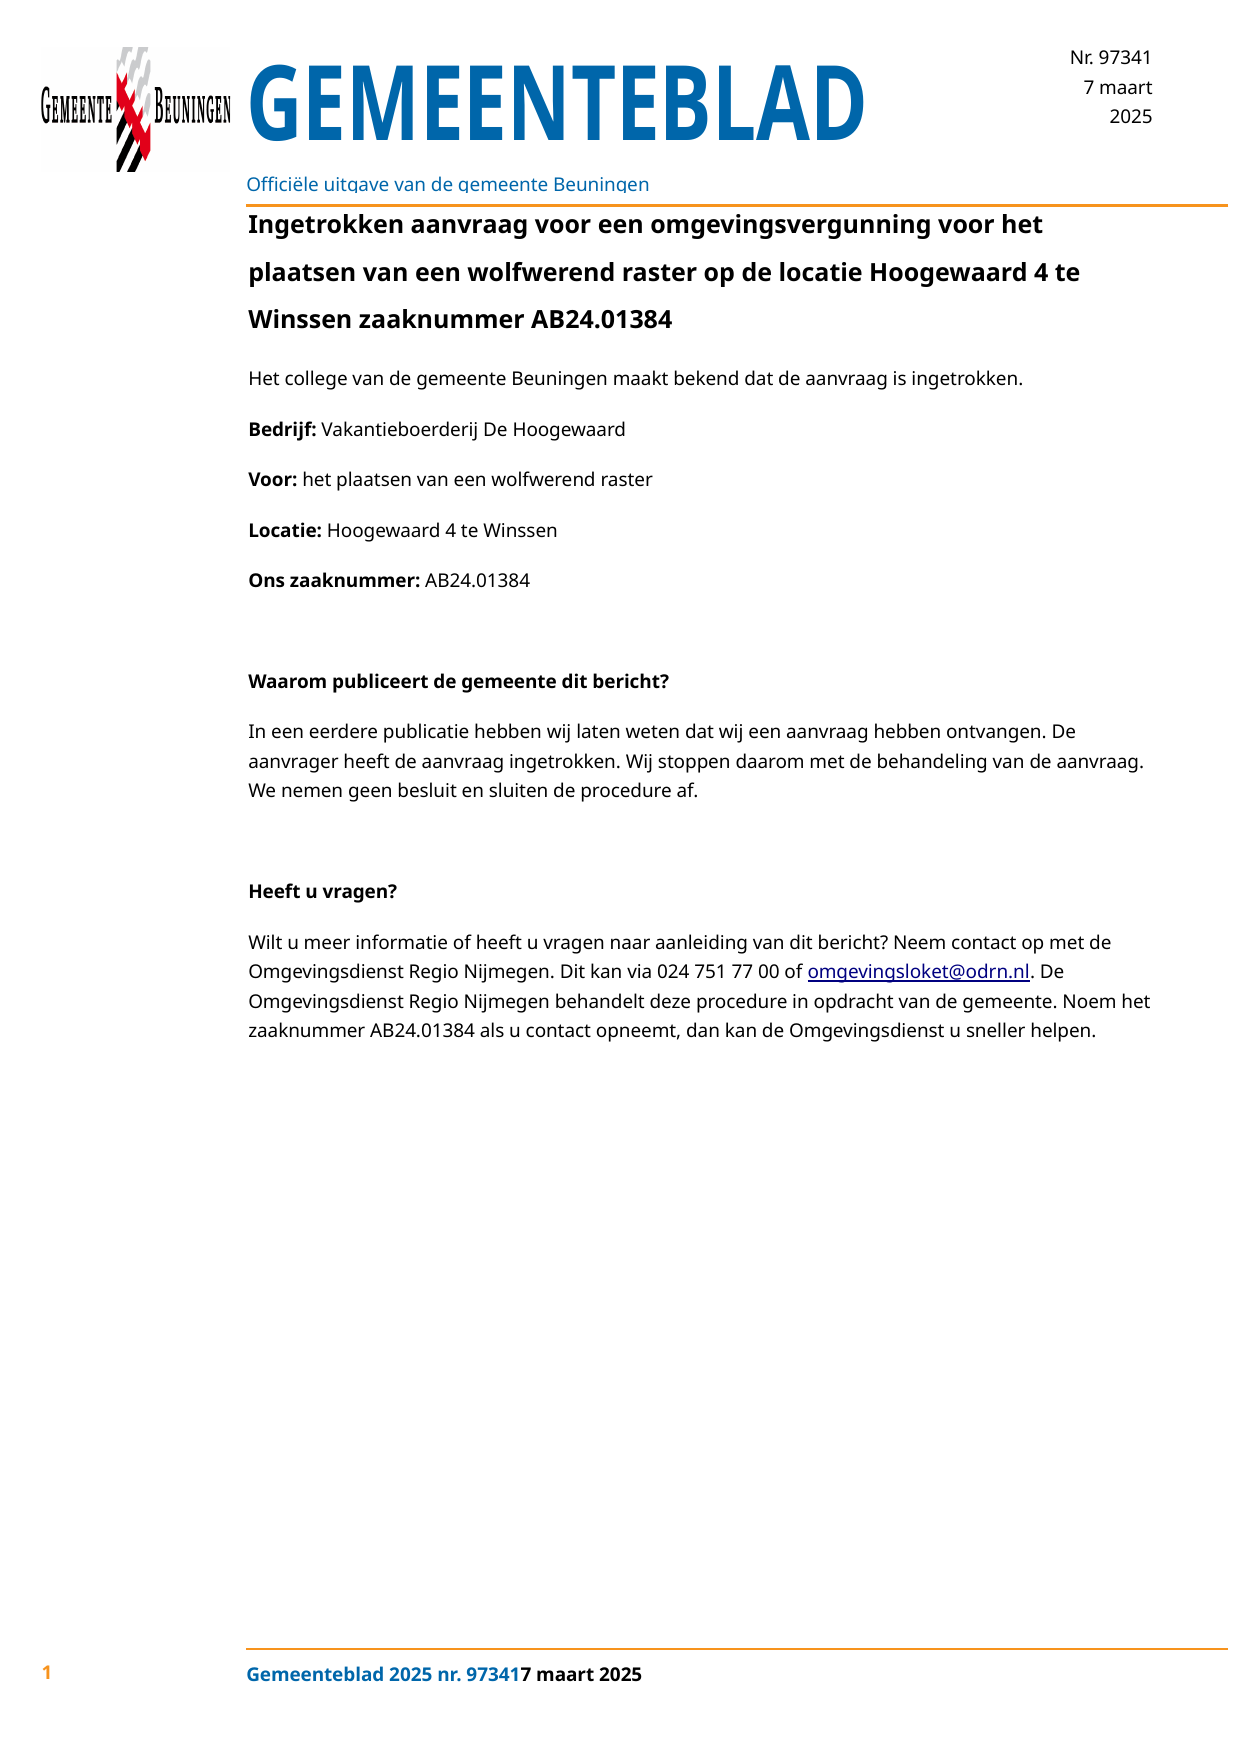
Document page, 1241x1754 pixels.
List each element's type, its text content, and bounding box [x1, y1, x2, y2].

text In een eerdere publicatie hebben wij laten weten dat wij een aanvraag hebben ontvangen. De aanvrager heeft de aanvraag ingetrokken. Wij stoppen daarom met de behandeling van de aanvraag. We nemen geen besluit en sluiten de procedure af. [248, 718, 1152, 803]
text Ons zaaknummer: AB24.01384 [248, 567, 1152, 593]
text Voor: het plaatsen van een wolfwerend raster [248, 466, 1152, 492]
text Wilt u meer informatie of heeft u vragen naar aanleiding van dit bericht? Neem contact op met de Omgevingsdienst Regio Nijmegen. Dit kan via 024 751 77 00 of omgevingsloket@odrn.nl. De Omgevingsdienst Regio Nijmegen behandelt deze procedure in opdracht van de gemeente. Noem het zaaknummer AB24.01384 als u contact opneemt, dan kan de Omgevingsdienst u sneller helpen. [248, 929, 1152, 1043]
text Waarom publiceert de gemeente dit bericht? [248, 668, 1152, 694]
text Locatie: Hoogewaard 4 te Winssen [248, 517, 1152, 542]
picture [41, 47, 231, 172]
text Heeft u vragen? [248, 878, 1152, 904]
text Het college van de gemeente Beuningen maakt bekend dat de aanvraag is ingetrokken. [248, 366, 1152, 391]
text Bedrijf: Vakantieboerderij De Hoogewaard [248, 416, 1152, 442]
text Ingetrokken aanvraag voor een omgevingsvergunning voor het plaatsen van een wolfwerend raster op de locatie Hoogewaard 4 te Winssen zaaknummer AB24.01384 [248, 207, 1152, 336]
